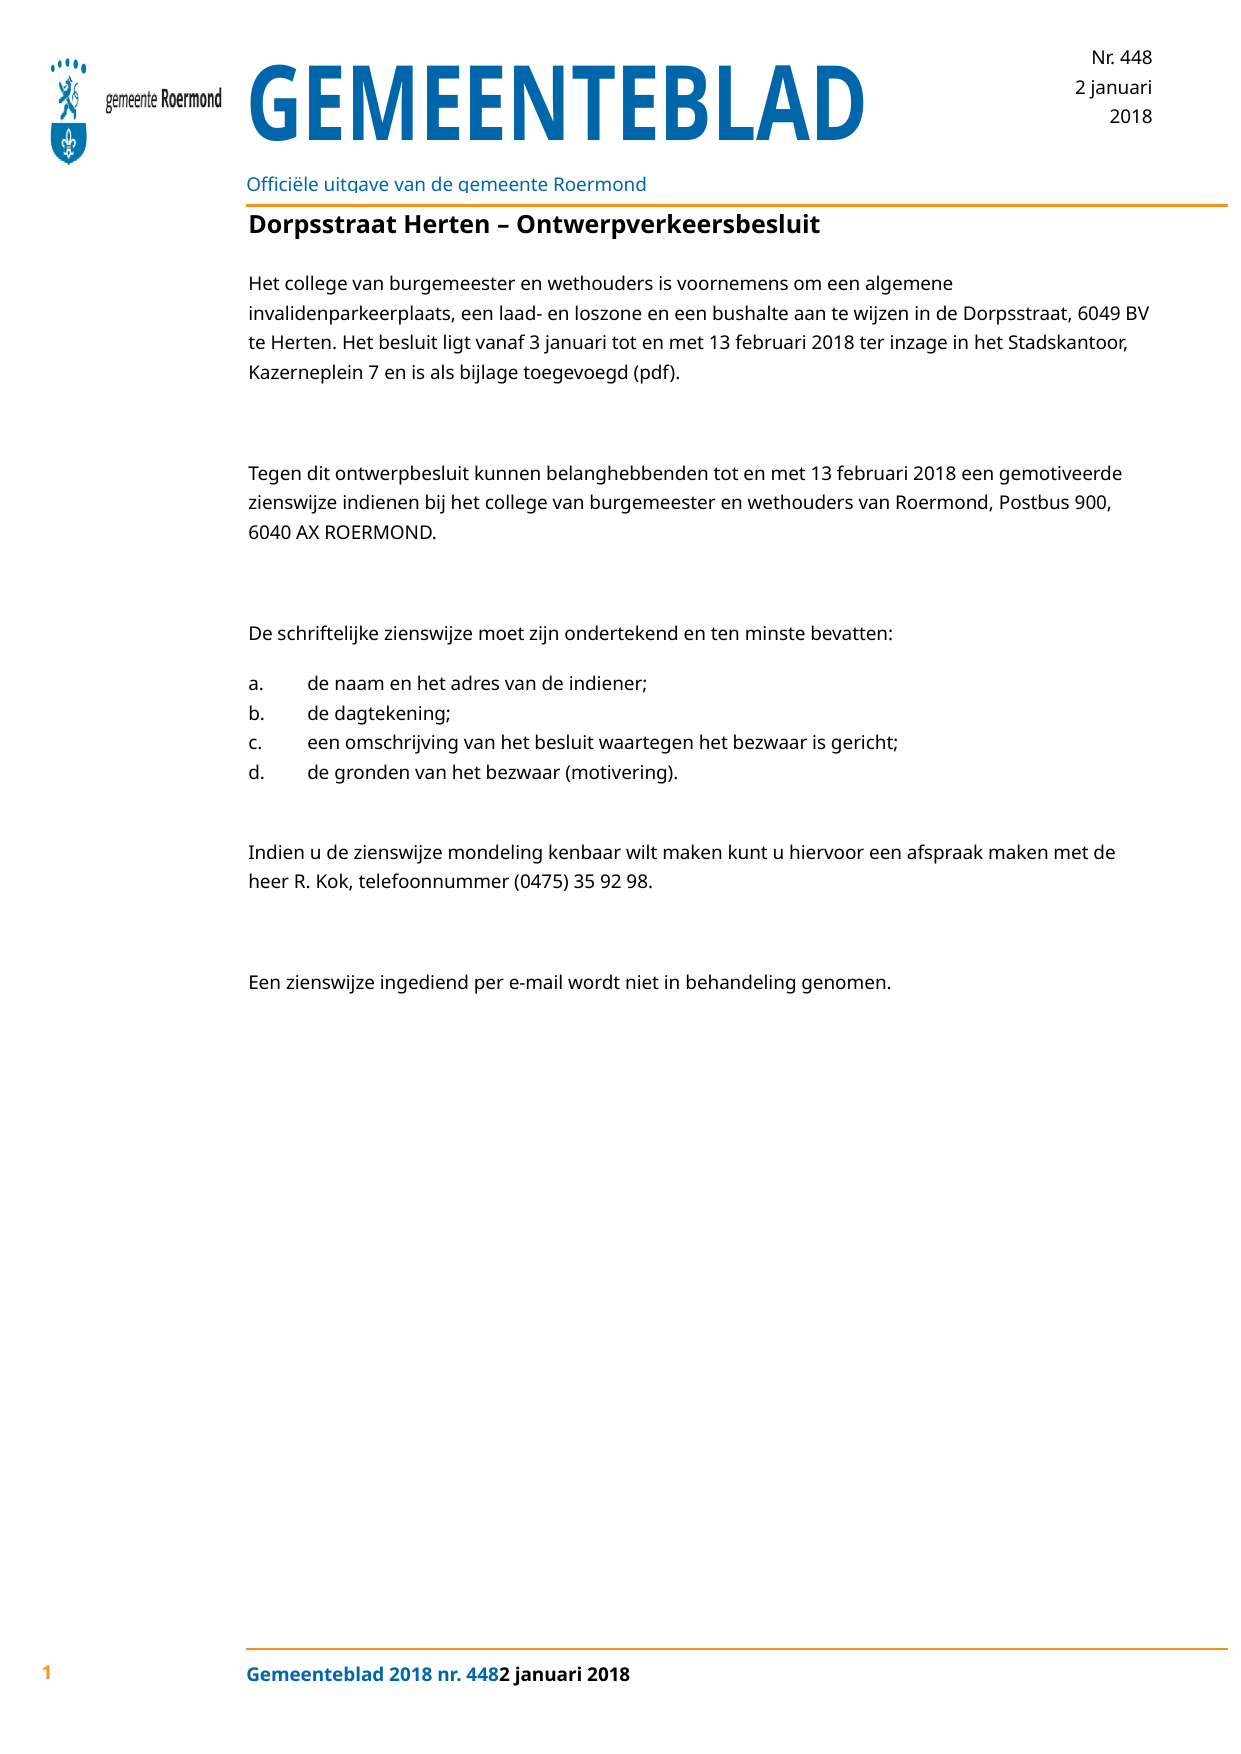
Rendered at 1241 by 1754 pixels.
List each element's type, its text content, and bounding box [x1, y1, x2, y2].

text De schriftelijke zienswijze moet zijn ondertekend en ten minste bevatten: [248, 620, 1152, 646]
list de naam en het adres van de indiener; [248, 670, 1152, 696]
text Het college van burgemeester en wethouders is voornemens om een algemene invalidenparkeerplaats, een laad- en loszone en een bushalte aan te wijzen in de Dorpsstraat, 6049 BV te Herten. Het besluit ligt vanaf 3 januari tot en met 13 februari 2018 ter inzage in het Stadskantoor, Kazerneplein 7 en is als bijlage toegevoegd (pdf). [248, 270, 1152, 385]
list de gronden van het bezwaar (motivering). [248, 759, 1152, 785]
text Indien u de zienswijze mondeling kenbaar wilt maken kunt u hiervoor een afspraak maken met de heer R. Kok, telefoonnummer (0475) 35 92 98. [248, 839, 1152, 894]
text Een zienswijze ingediend per e-mail wordt niet in behandeling genomen. [248, 969, 1152, 995]
text Tegen dit ontwerpbesluit kunnen belanghebbenden tot en met 13 februari 2018 een gemotiveerde zienswijze indienen bij het college van burgemeester en wethouders van Roermond, Postbus 900, 6040 AX ROERMOND. [248, 460, 1152, 545]
list een omschrijving van het besluit waartegen het bezwaar is gericht; [248, 729, 1152, 755]
text Dorpsstraat Herten – Ontwerpverkeersbesluit [248, 207, 1152, 241]
list de dagtekening; [248, 700, 1152, 726]
picture [41, 47, 231, 172]
